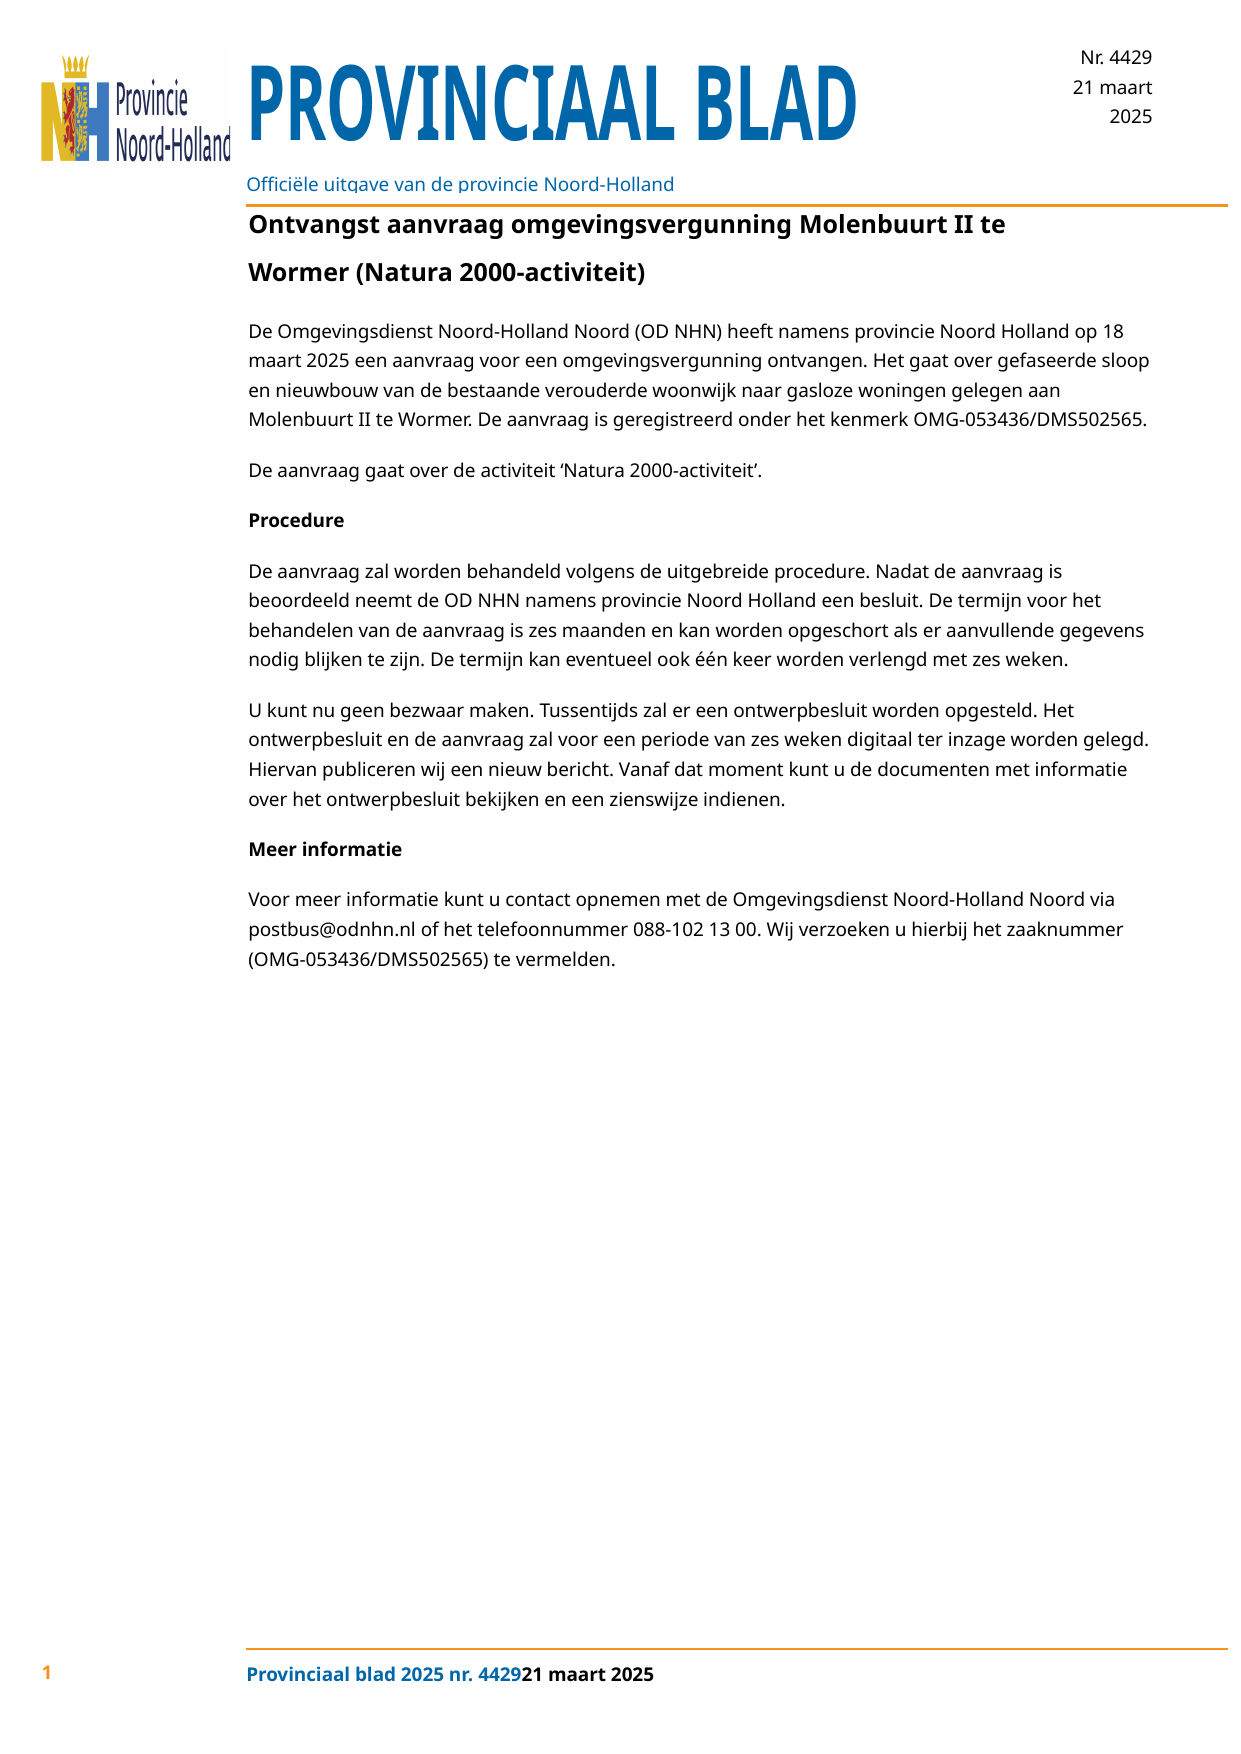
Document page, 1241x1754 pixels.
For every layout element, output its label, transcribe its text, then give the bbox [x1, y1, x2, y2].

text De aanvraag zal worden behandeld volgens de uitgebreide procedure. Nadat de aanvraag is beoordeeld neemt de OD NHN namens provincie Noord Holland een besluit. De termijn voor het behandelen van de aanvraag is zes maanden en kan worden opgeschort als er aanvullende gegevens nodig blijken te zijn. De termijn kan eventueel ook één keer worden verlengd met zes weken. [248, 558, 1152, 672]
text Ontvangst aanvraag omgevingsvergunning Molenbuurt II te Wormer (Natura 2000-activiteit) [248, 207, 1152, 288]
text Procedure [248, 507, 1152, 533]
picture [41, 47, 231, 172]
text De aanvraag gaat over de activiteit ‘Natura 2000-activiteit’. [248, 457, 1152, 483]
text U kunt nu geen bezwaar maken. Tussentijds zal er een ontwerpbesluit worden opgesteld. Het ontwerpbesluit en de aanvraag zal voor een periode van zes weken digitaal ter inzage worden gelegd. Hiervan publiceren wij een nieuw bericht. Vanaf dat moment kunt u de documenten met informatie over het ontwerpbesluit bekijken en een zienswijze indienen. [248, 697, 1152, 812]
text Meer informatie [248, 836, 1152, 862]
text De Omgevingsdienst Noord-Holland Noord (OD NHN) heeft namens provincie Noord Holland op 18 maart 2025 een aanvraag voor een omgevingsvergunning ontvangen. Het gaat over gefaseerde sloop en nieuwbouw van de bestaande verouderde woonwijk naar gasloze woningen gelegen aan Molenbuurt II te Wormer. De aanvraag is geregistreerd onder het kenmerk OMG-053436/DMS502565. [248, 318, 1152, 432]
text Voor meer informatie kunt u contact opnemen met de Omgevingsdienst Noord-Holland Noord via postbus@odnhn.nl of het telefoonnummer 088-102 13 00. Wij verzoeken u hierbij het zaaknummer (OMG-053436/DMS502565) te vermelden. [248, 887, 1152, 972]
